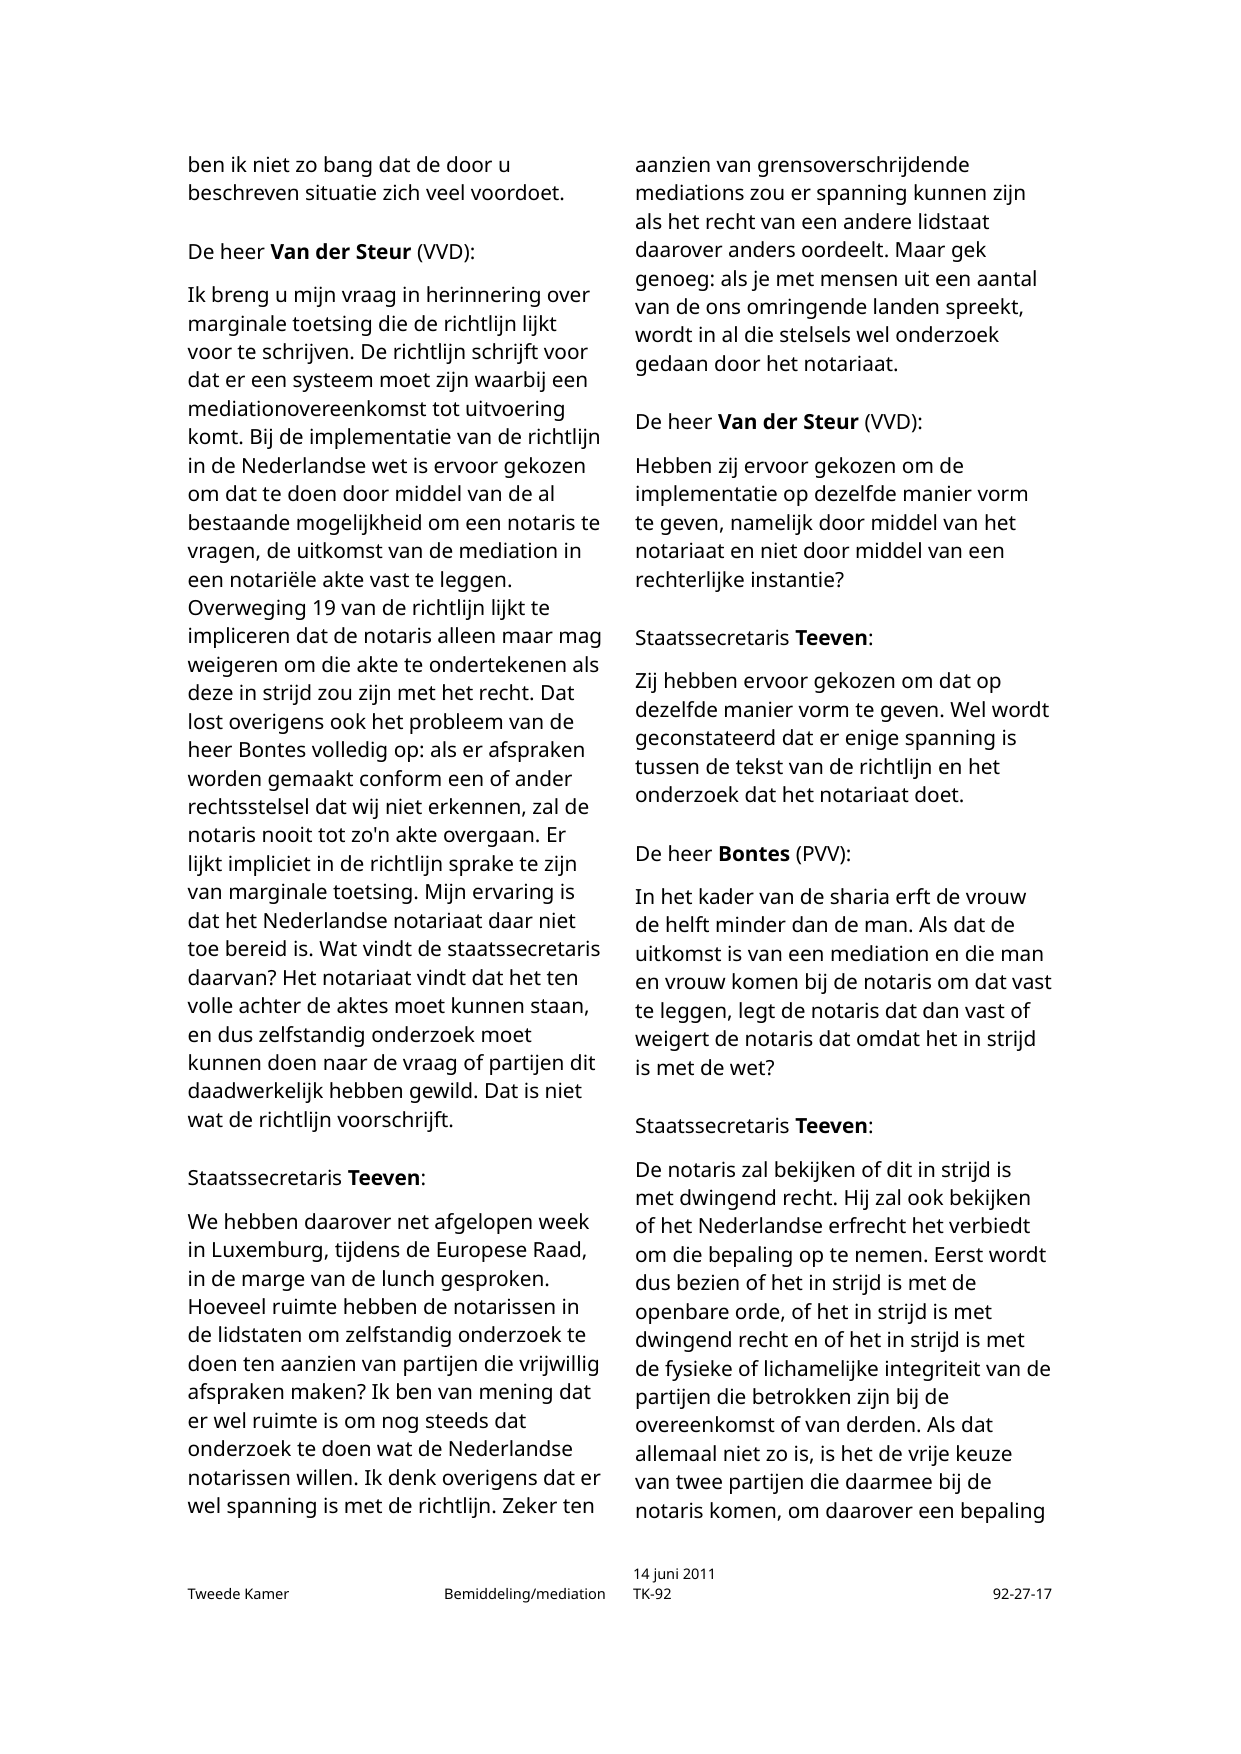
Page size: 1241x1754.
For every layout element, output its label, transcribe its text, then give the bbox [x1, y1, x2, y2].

text Staatssecretaris Teeven: [635, 623, 1053, 652]
text Ik breng u mijn vraag in herinnering over marginale toetsing die de richtlijn lijkt voor te schrijven. De richtlijn schrijft voor dat er een systeem moet zijn waarbij een mediationovereenkomst tot uitvoering komt. Bij de implementatie van de richtlijn in de Nederlandse wet is ervoor gekozen om dat te doen door middel van de al bestaande mogelijkheid om een notaris te vragen, de uitkomst van de mediation in een notariële akte vast te leggen. Overweging 19 van de richtlijn lijkt te impliceren dat de notaris alleen maar mag weigeren om die akte te ondertekenen als deze in strijd zou zijn met het recht. Dat lost overigens ook het probleem van de heer Bontes volledig op: als er afspraken worden gemaakt conform een of ander rechtsstelsel dat wij niet erkennen, zal de notaris nooit tot zo'n akte overgaan. Er lijkt impliciet in de richtlijn sprake te zijn van marginale toetsing. Mijn ervaring is dat het Nederlandse notariaat daar niet toe bereid is. Wat vindt de staatssecretaris daarvan? Het notariaat vindt dat het ten volle achter de aktes moet kunnen staan, en dus zelfstandig onderzoek moet kunnen doen naar de vraag of partijen dit daadwerkelijk hebben gewild. Dat is niet wat de richtlijn voorschrijft. [187, 280, 605, 1133]
text We hebben daarover net afgelopen week in Luxemburg, tijdens de Europese Raad, in de marge van de lunch gesproken. Hoeveel ruimte hebben de notarissen in de lidstaten om zelfstandig onderzoek te doen ten aanzien van partijen die vrijwillig afspraken maken? Ik ben van mening dat er wel ruimte is om nog steeds dat onderzoek te doen wat de Nederlandse notarissen willen. Ik denk overigens dat er wel spanning is met de richtlijn. Zeker ten [187, 1207, 605, 1520]
text ben ik niet zo bang dat de door u beschreven situatie zich veel voordoet. [187, 150, 605, 207]
text Staatssecretaris Teeven: [635, 1111, 1053, 1140]
text De heer Van der Steur (VVD): [187, 237, 605, 265]
text Hebben zij ervoor gekozen om de implementatie op dezelfde manier vorm te geven, namelijk door middel van het notariaat en niet door middel van een rechterlijke instantie? [635, 451, 1053, 593]
text Staatssecretaris Teeven: [187, 1163, 605, 1192]
text In het kader van de sharia erft de vrouw de helft minder dan de man. Als dat de uitkomst is van een mediation en die man en vrouw komen bij de notaris om dat vast te leggen, legt de notaris dat dan vast of weigert de notaris dat omdat het in strijd is met de wet? [635, 882, 1053, 1081]
text Zij hebben ervoor gekozen om dat op dezelfde manier vorm te geven. Wel wordt geconstateerd dat er enige spanning is tussen de tekst van de richtlijn en het onderzoek dat het notariaat doet. [635, 667, 1053, 809]
text De heer Bontes (PVV): [635, 839, 1053, 867]
text De notaris zal bekijken of dit in strijd is met dwingend recht. Hij zal ook bekijken of het Nederlandse erfrecht het verbiedt om die bepaling op te nemen. Eerst wordt dus bezien of het in strijd is met de openbare orde, of het in strijd is met dwingend recht en of het in strijd is met de fysieke of lichamelijke integriteit van de partijen die betrokken zijn bij de overeenkomst of van derden. Als dat allemaal niet zo is, is het de vrije keuze van twee partijen die daarmee bij de notaris komen, om daarover een bepaling [635, 1155, 1053, 1524]
text aanzien van grensoverschrijdende mediations zou er spanning kunnen zijn als het recht van een andere lidstaat daarover anders oordeelt. Maar gek genoeg: als je met mensen uit een aantal van de ons omringende landen spreekt, wordt in al die stelsels wel onderzoek gedaan door het notariaat. [635, 150, 1053, 377]
text De heer Van der Steur (VVD): [635, 407, 1053, 436]
